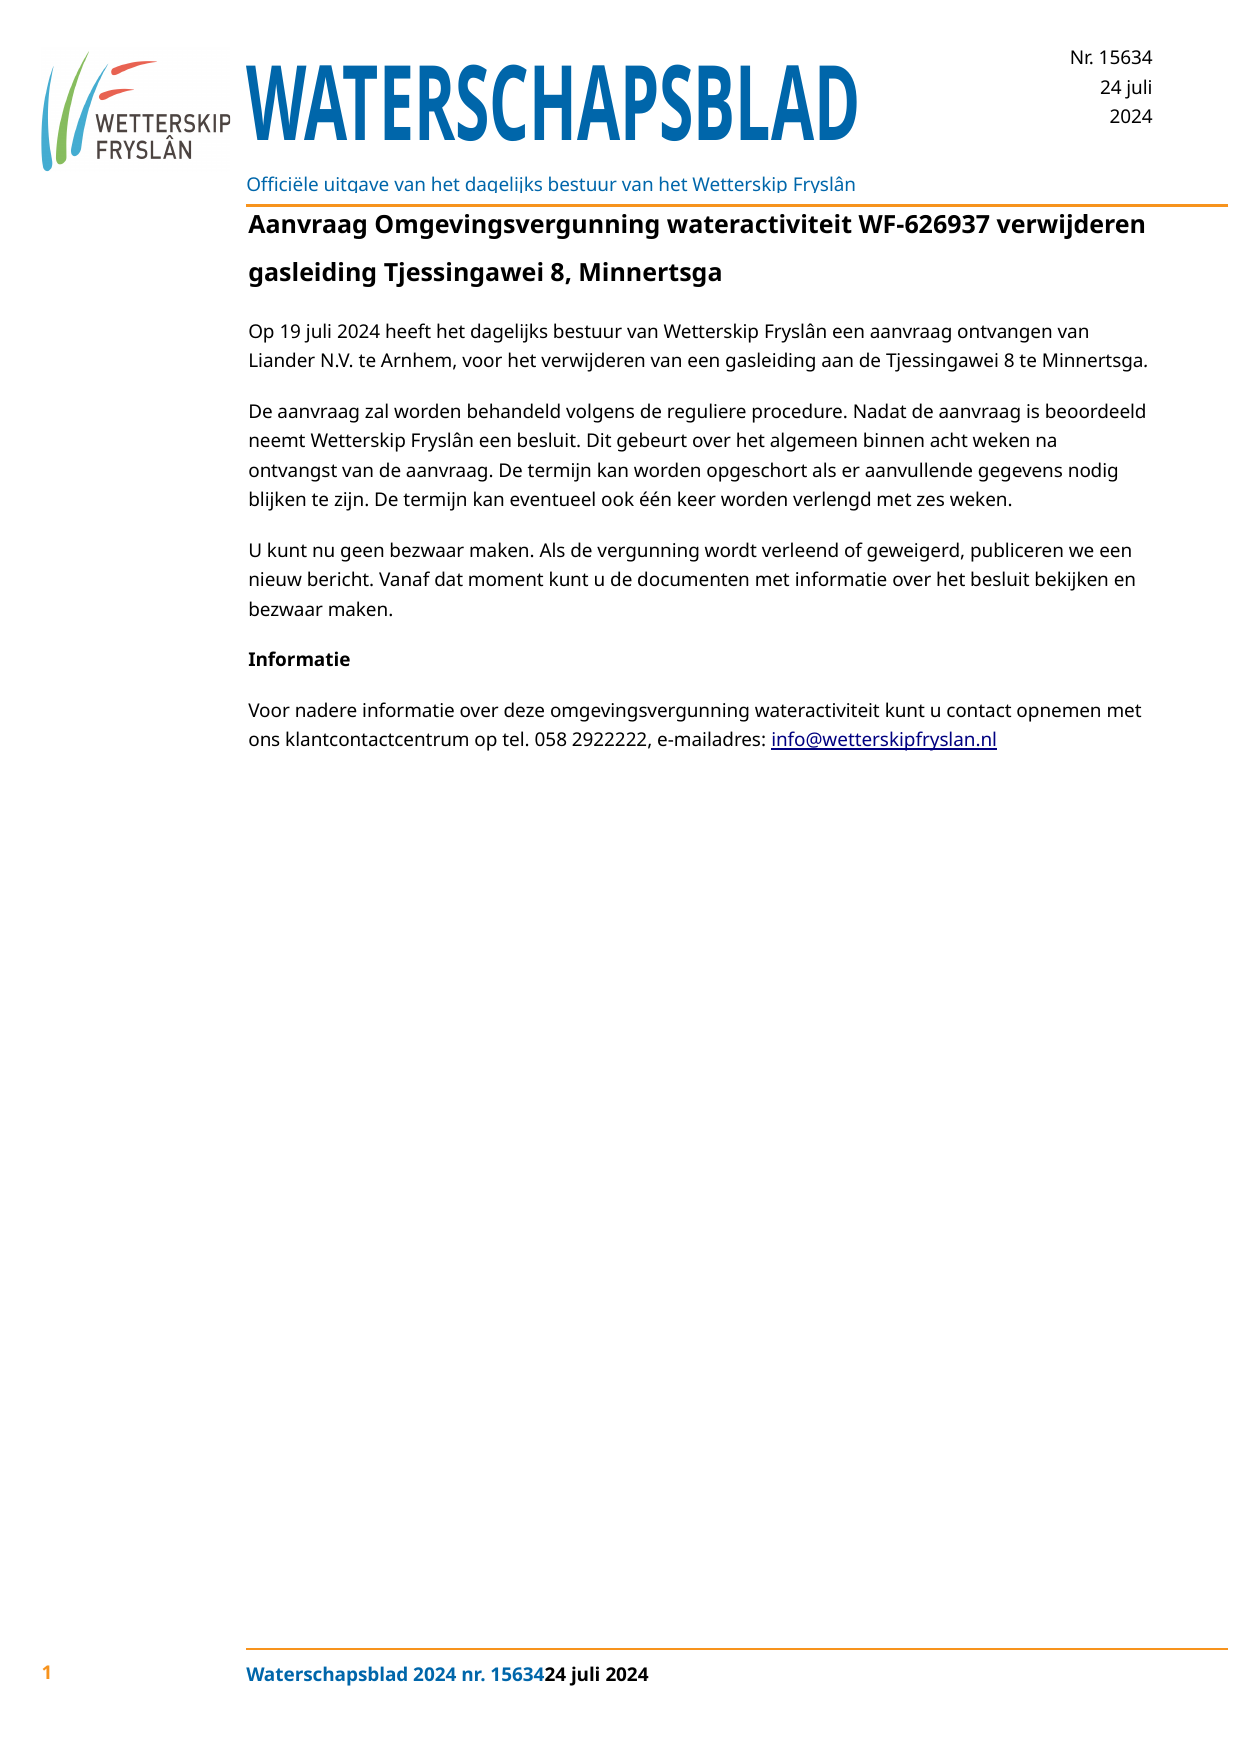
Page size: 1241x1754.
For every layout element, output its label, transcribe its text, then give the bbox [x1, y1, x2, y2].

text Aanvraag Omgevingsvergunning wateractiviteit WF-626937 verwijderen gasleiding Tjessingawei 8, Minnertsga [248, 207, 1152, 288]
text Informatie [248, 647, 1152, 672]
text U kunt nu geen bezwaar maken. Als de vergunning wordt verleend of geweigerd, publiceren we een nieuw bericht. Vanaf dat moment kunt u de documenten met informatie over het besluit bekijken en bezwaar maken. [248, 537, 1152, 622]
text De aanvraag zal worden behandeld volgens de reguliere procedure. Nadat de aanvraag is beoordeeld neemt Wetterskip Fryslân een besluit. Dit gebeurt over het algemeen binnen acht weken na ontvangst van de aanvraag. De termijn kan worden opgeschort als er aanvullende gegevens nodig blijken te zijn. De termijn kan eventueel ook één keer worden verlengd met zes weken. [248, 398, 1152, 512]
text Op 19 juli 2024 heeft het dagelijks bestuur van Wetterskip Fryslân een aanvraag ontvangen van Liander N.V. te Arnhem, voor het verwijderen van een gasleiding aan de Tjessingawei 8 te Minnertsga. [248, 318, 1152, 373]
text Voor nadere informatie over deze omgevingsvergunning wateractiviteit kunt u contact opnemen met ons klantcontactcentrum op tel. 058 2922222, e-mailadres: info@wetterskipfryslan.nl [248, 697, 1152, 752]
picture [41, 47, 231, 172]
